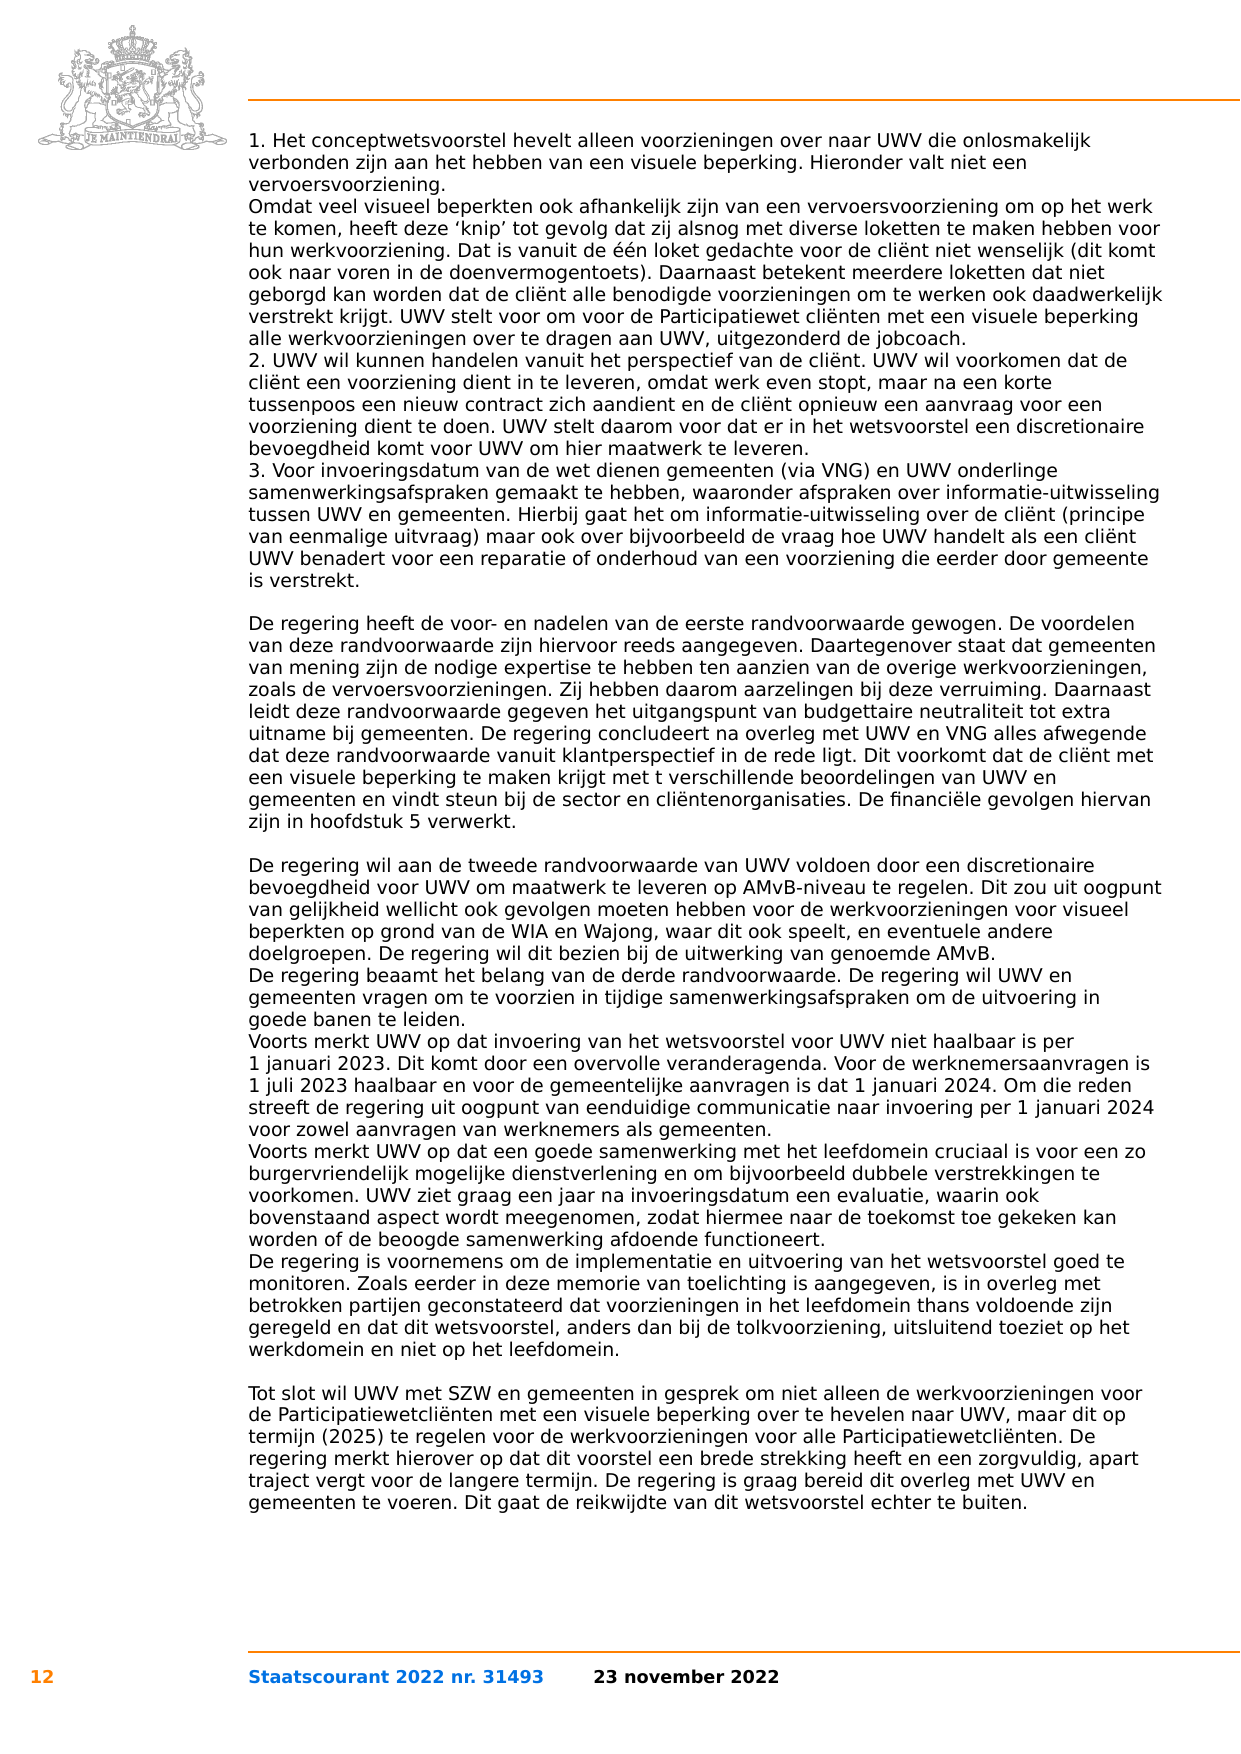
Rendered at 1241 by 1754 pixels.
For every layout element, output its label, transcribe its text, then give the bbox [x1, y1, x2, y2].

text 2. UWV wil kunnen handelen vanuit het perspectief van de cliënt. UWV wil voorkomen dat de cliënt een voorziening dient in te leveren, omdat werk even stopt, maar na een korte tussenpoos een nieuw contract zich aandient en de cliënt opnieuw een aanvraag voor een voorziening dient te doen. UWV stelt daarom voor dat er in het wetsvoorstel een discretionaire bevoegdheid komt voor UWV om hier maatwerk te leveren. [248, 350, 1163, 459]
text De regering is voornemens om de implementatie en uitvoering van het wetsvoorstel goed te monitoren. Zoals eerder in deze memorie van toelichting is aangegeven, is in overleg met betrokken partijen geconstateerd dat voorzieningen in het leefdomein thans voldoende zijn geregeld en dat dit wetsvoorstel, anders dan bij de tolkvoorziening, uitsluitend toeziet op het werkdomein en niet op het leefdomein. [248, 1251, 1163, 1361]
text 1. Het conceptwetsvoorstel hevelt alleen voorzieningen over naar UWV die onlosmakelijk verbonden zijn aan het hebben van een visuele beperking. Hieronder valt niet een vervoersvoorziening. [248, 130, 1163, 196]
text De regering beaamt het belang van de derde randvoorwaarde. De regering wil UWV en gemeenten vragen om te voorzien in tijdige samenwerkingsafspraken om de uitvoering in goede banen te leiden. [248, 965, 1163, 1031]
picture [38, 25, 227, 150]
text Tot slot wil UWV met SZW en gemeenten in gesprek om niet alleen de werkvoorzieningen voor de Participatiewetcliënten met een visuele beperking over te hevelen naar UWV, maar dit op termijn (2025) te regelen voor de werkvoorzieningen voor alle Participatiewetcliënten. De regering merkt hierover op dat dit voorstel een brede strekking heeft en een zorgvuldig, apart traject vergt voor de langere termijn. De regering is graag bereid dit overleg met UWV en gemeenten te voeren. Dit gaat de reikwijdte van dit wetsvoorstel echter te buiten. [248, 1382, 1163, 1514]
text Omdat veel visueel beperkten ook afhankelijk zijn van een vervoersvoorziening om op het werk te komen, heeft deze ‘knip’ tot gevolg dat zij alsnog met diverse loketten te maken hebben voor hun werkvoorziening. Dat is vanuit de één loket gedachte voor de cliënt niet wenselijk (dit komt ook naar voren in de doenvermogentoets). Daarnaast betekent meerdere loketten dat niet geborgd kan worden dat de cliënt alle benodigde voorzieningen om te werken ook daadwerkelijk verstrekt krijgt. UWV stelt voor om voor de Participatiewet cliënten met een visuele beperking alle werkvoorzieningen over te dragen aan UWV, uitgezonderd de jobcoach. [248, 196, 1163, 350]
text Voorts merkt UWV op dat invoering van het wetsvoorstel voor UWV niet haalbaar is per 1 januari 2023. Dit komt door een overvolle veranderagenda. Voor de werknemersaanvragen is 1 juli 2023 haalbaar en voor de gemeentelijke aanvragen is dat 1 januari 2024. Om die reden streeft de regering uit oogpunt van eenduidige communicatie naar invoering per 1 januari 2024 voor zowel aanvragen van werknemers als gemeenten. [248, 1031, 1163, 1141]
text Voorts merkt UWV op dat een goede samenwerking met het leefdomein cruciaal is voor een zo burgervriendelijk mogelijke dienstverlening en om bijvoorbeeld dubbele verstrekkingen te voorkomen. UWV ziet graag een jaar na invoeringsdatum een evaluatie, waarin ook bovenstaand aspect wordt meegenomen, zodat hiermee naar de toekomst toe gekeken kan worden of de beoogde samenwerking afdoende functioneert. [248, 1141, 1163, 1251]
text 3. Voor invoeringsdatum van de wet dienen gemeenten (via VNG) en UWV onderlinge samenwerkingsafspraken gemaakt te hebben, waaronder afspraken over informatie-uitwisseling tussen UWV en gemeenten. Hierbij gaat het om informatie-uitwisseling over de cliënt (principe van eenmalige uitvraag) maar ook over bijvoorbeeld de vraag hoe UWV handelt als een cliënt UWV benadert voor een reparatie of onderhoud van een voorziening die eerder door gemeente is verstrekt. [248, 459, 1163, 591]
text De regering wil aan de tweede randvoorwaarde van UWV voldoen door een discretionaire bevoegdheid voor UWV om maatwerk te leveren op AMvB-niveau te regelen. Dit zou uit oogpunt van gelijkheid wellicht ook gevolgen moeten hebben voor de werkvoorzieningen voor visueel beperkten op grond van de WIA en Wajong, waar dit ook speelt, en eventuele andere doelgroepen. De regering wil dit bezien bij de uitwerking van genoemde AMvB. [248, 855, 1163, 965]
text De regering heeft de voor- en nadelen van de eerste randvoorwaarde gewogen. De voordelen van deze randvoorwaarde zijn hiervoor reeds aangegeven. Daartegenover staat dat gemeenten van mening zijn de nodige expertise te hebben ten aanzien van de overige werkvoorzieningen, zoals de vervoersvoorzieningen. Zij hebben daarom aarzelingen bij deze verruiming. Daarnaast leidt deze randvoorwaarde gegeven het uitgangspunt van budgettaire neutraliteit tot extra uitname bij gemeenten. De regering concludeert na overleg met UWV en VNG alles afwegende dat deze randvoorwaarde vanuit klantperspectief in de rede ligt. Dit voorkomt dat de cliënt met een visuele beperking te maken krijgt met t verschillende beoordelingen van UWV en gemeenten en vindt steun bij de sector en cliëntenorganisaties. De financiële gevolgen hiervan zijn in hoofdstuk 5 verwerkt. [248, 613, 1163, 833]
